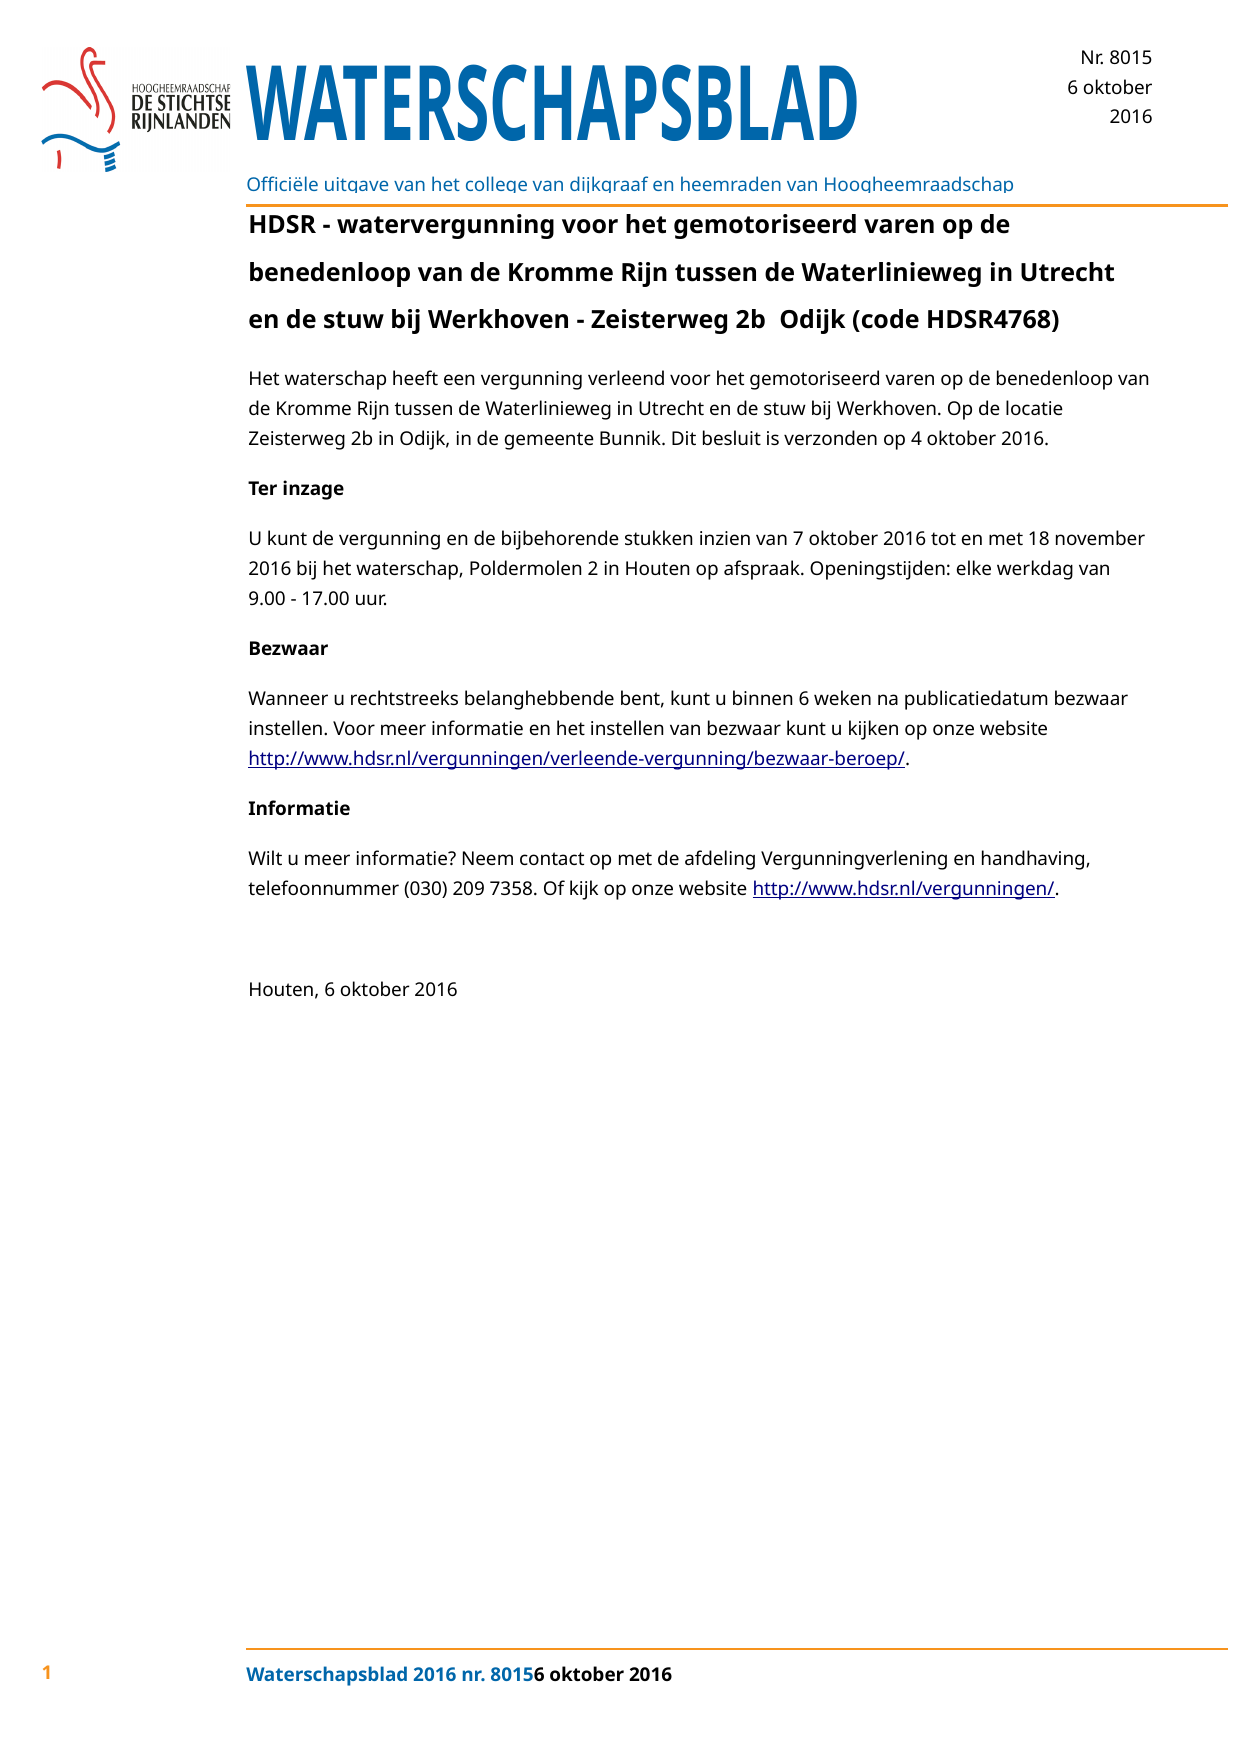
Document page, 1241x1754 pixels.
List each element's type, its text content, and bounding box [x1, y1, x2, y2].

text Houten, 6 oktober 2016 [248, 976, 1152, 1002]
text Informatie [248, 795, 1152, 821]
text Wanneer u rechtstreeks belanghebbende bent, kunt u binnen 6 weken na publicatiedatum bezwaar instellen. Voor meer informatie en het instellen van bezwaar kunt u kijken op onze website http://www.hdsr.nl/vergunningen/verleende-vergunning/bezwaar-beroep/. [248, 686, 1152, 770]
text Het waterschap heeft een vergunning verleend voor het gemotoriseerd varen op de benedenloop van de Kromme Rijn tussen de Waterlinieweg in Utrecht en de stuw bij Werkhoven. Op de locatie Zeisterweg 2b in Odijk, in de gemeente Bunnik. Dit besluit is verzonden op 4 oktober 2016. [248, 366, 1152, 450]
text Bezwaar [248, 635, 1152, 661]
picture [41, 47, 231, 172]
text Ter inzage [248, 475, 1152, 501]
text U kunt de vergunning en de bijbehorende stukken inzien van 7 oktober 2016 tot en met 18 november 2016 bij het waterschap, Poldermolen 2 in Houten op afspraak. Openingstijden: elke werkdag van 9.00 - 17.00 uur. [248, 526, 1152, 610]
text HDSR - watervergunning voor het gemotoriseerd varen op de benedenloop van de Kromme Rijn tussen de Waterlinieweg in Utrecht en de stuw bij Werkhoven - Zeisterweg 2b Odijk (code HDSR4768) [248, 207, 1152, 336]
text Wilt u meer informatie? Neem contact op met de afdeling Vergunningverlening en handhaving, telefoonnummer (030) 209 7358. Of kijk op onze website http://www.hdsr.nl/vergunningen/. [248, 846, 1152, 901]
